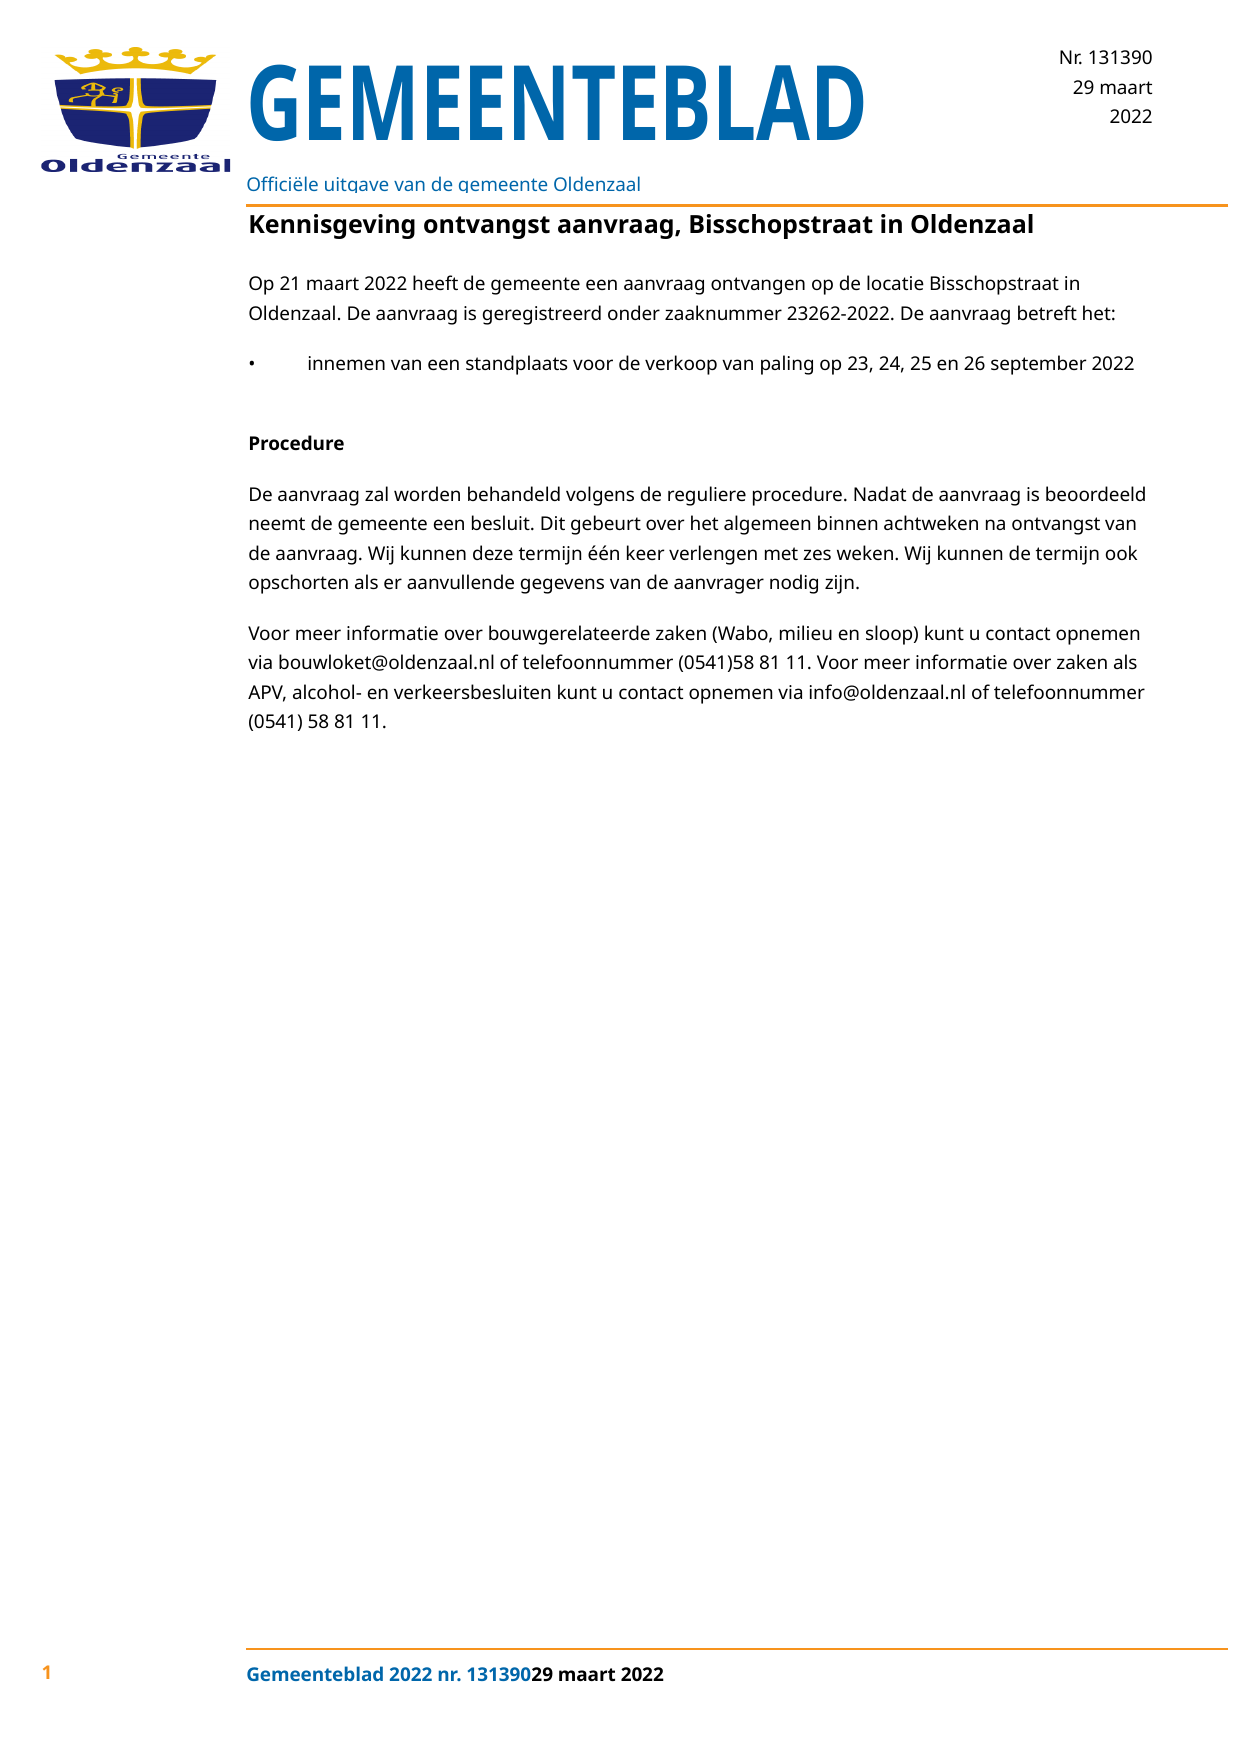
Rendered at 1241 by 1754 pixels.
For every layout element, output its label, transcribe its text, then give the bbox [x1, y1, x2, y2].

picture [41, 47, 231, 172]
text Voor meer informatie over bouwgerelateerde zaken (Wabo, milieu en sloop) kunt u contact opnemen via bouwloket@oldenzaal.nl of telefoonnummer (0541)58 81 11. Voor meer informatie over zaken als APV, alcohol- en verkeersbesluiten kunt u contact opnemen via info@oldenzaal.nl of telefoonnummer (0541) 58 81 11. [248, 620, 1152, 734]
text De aanvraag zal worden behandeld volgens de reguliere procedure. Nadat de aanvraag is beoordeeld neemt de gemeente een besluit. Dit gebeurt over het algemeen binnen achtweken na ontvangst van de aanvraag. Wij kunnen deze termijn één keer verlengen met zes weken. Wij kunnen de termijn ook opschorten als er aanvullende gegevens van de aanvrager nodig zijn. [248, 481, 1152, 595]
text Op 21 maart 2022 heeft de gemeente een aanvraag ontvangen op de locatie Bisschopstraat in Oldenzaal. De aanvraag is geregistreerd onder zaaknummer 23262-2022. De aanvraag betreft het: [248, 270, 1152, 326]
text Kennisgeving ontvangst aanvraag, Bisschopstraat in Oldenzaal [248, 207, 1152, 241]
text Procedure [248, 430, 1152, 456]
list innemen van een standplaats voor de verkoop van paling op 23, 24, 25 en 26 september 2022 [248, 350, 1152, 376]
